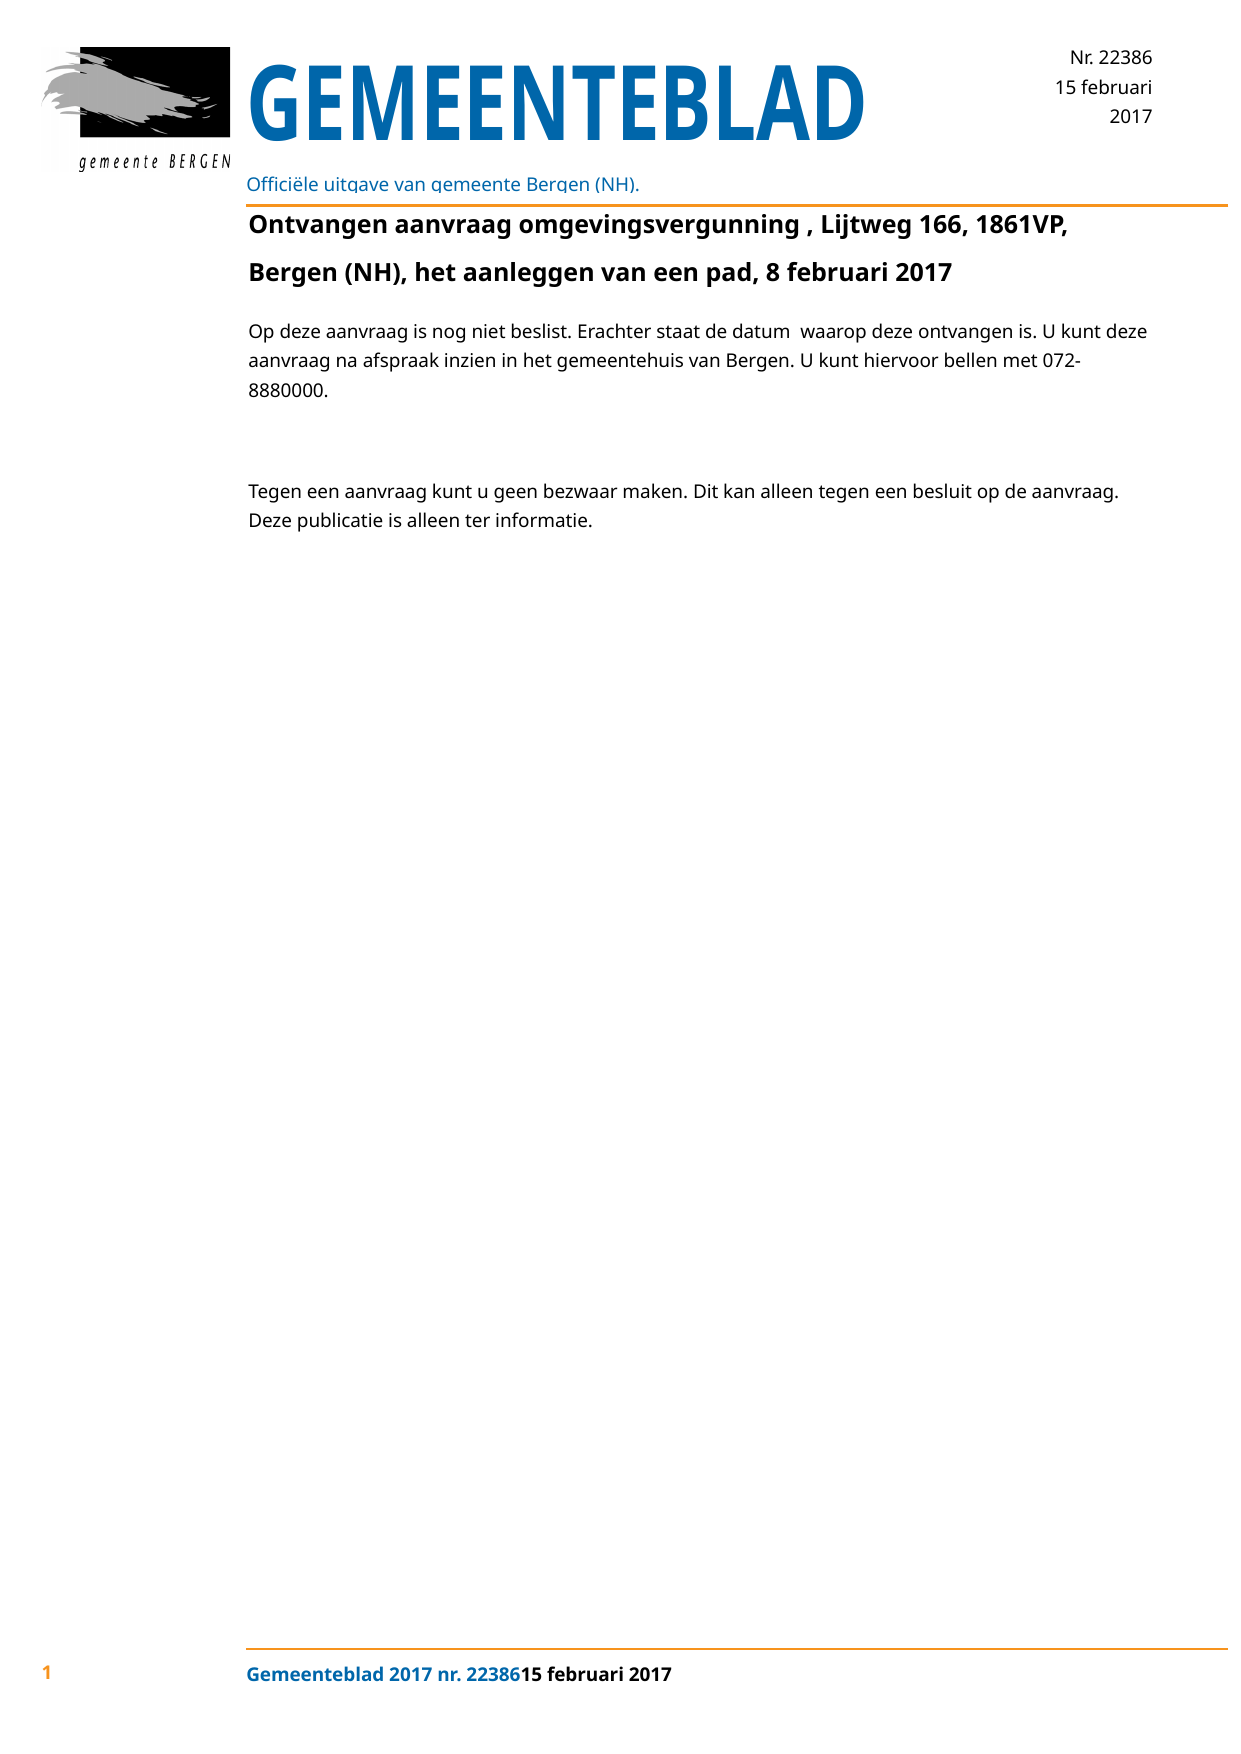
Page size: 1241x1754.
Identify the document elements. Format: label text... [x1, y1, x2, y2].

picture [41, 47, 231, 172]
text Op deze aanvraag is nog niet beslist. Erachter staat de datum waarop deze ontvangen is. U kunt deze aanvraag na afspraak inzien in het gemeentehuis van Bergen. U kunt hiervoor bellen met 072-8880000. [248, 318, 1152, 403]
text Tegen een aanvraag kunt u geen bezwaar maken. Dit kan alleen tegen een besluit op de aanvraag. Deze publicatie is alleen ter informatie. [248, 478, 1152, 533]
text Ontvangen aanvraag omgevingsvergunning , Lijtweg 166, 1861VP, Bergen (NH), het aanleggen van een pad, 8 februari 2017 [248, 207, 1152, 288]
